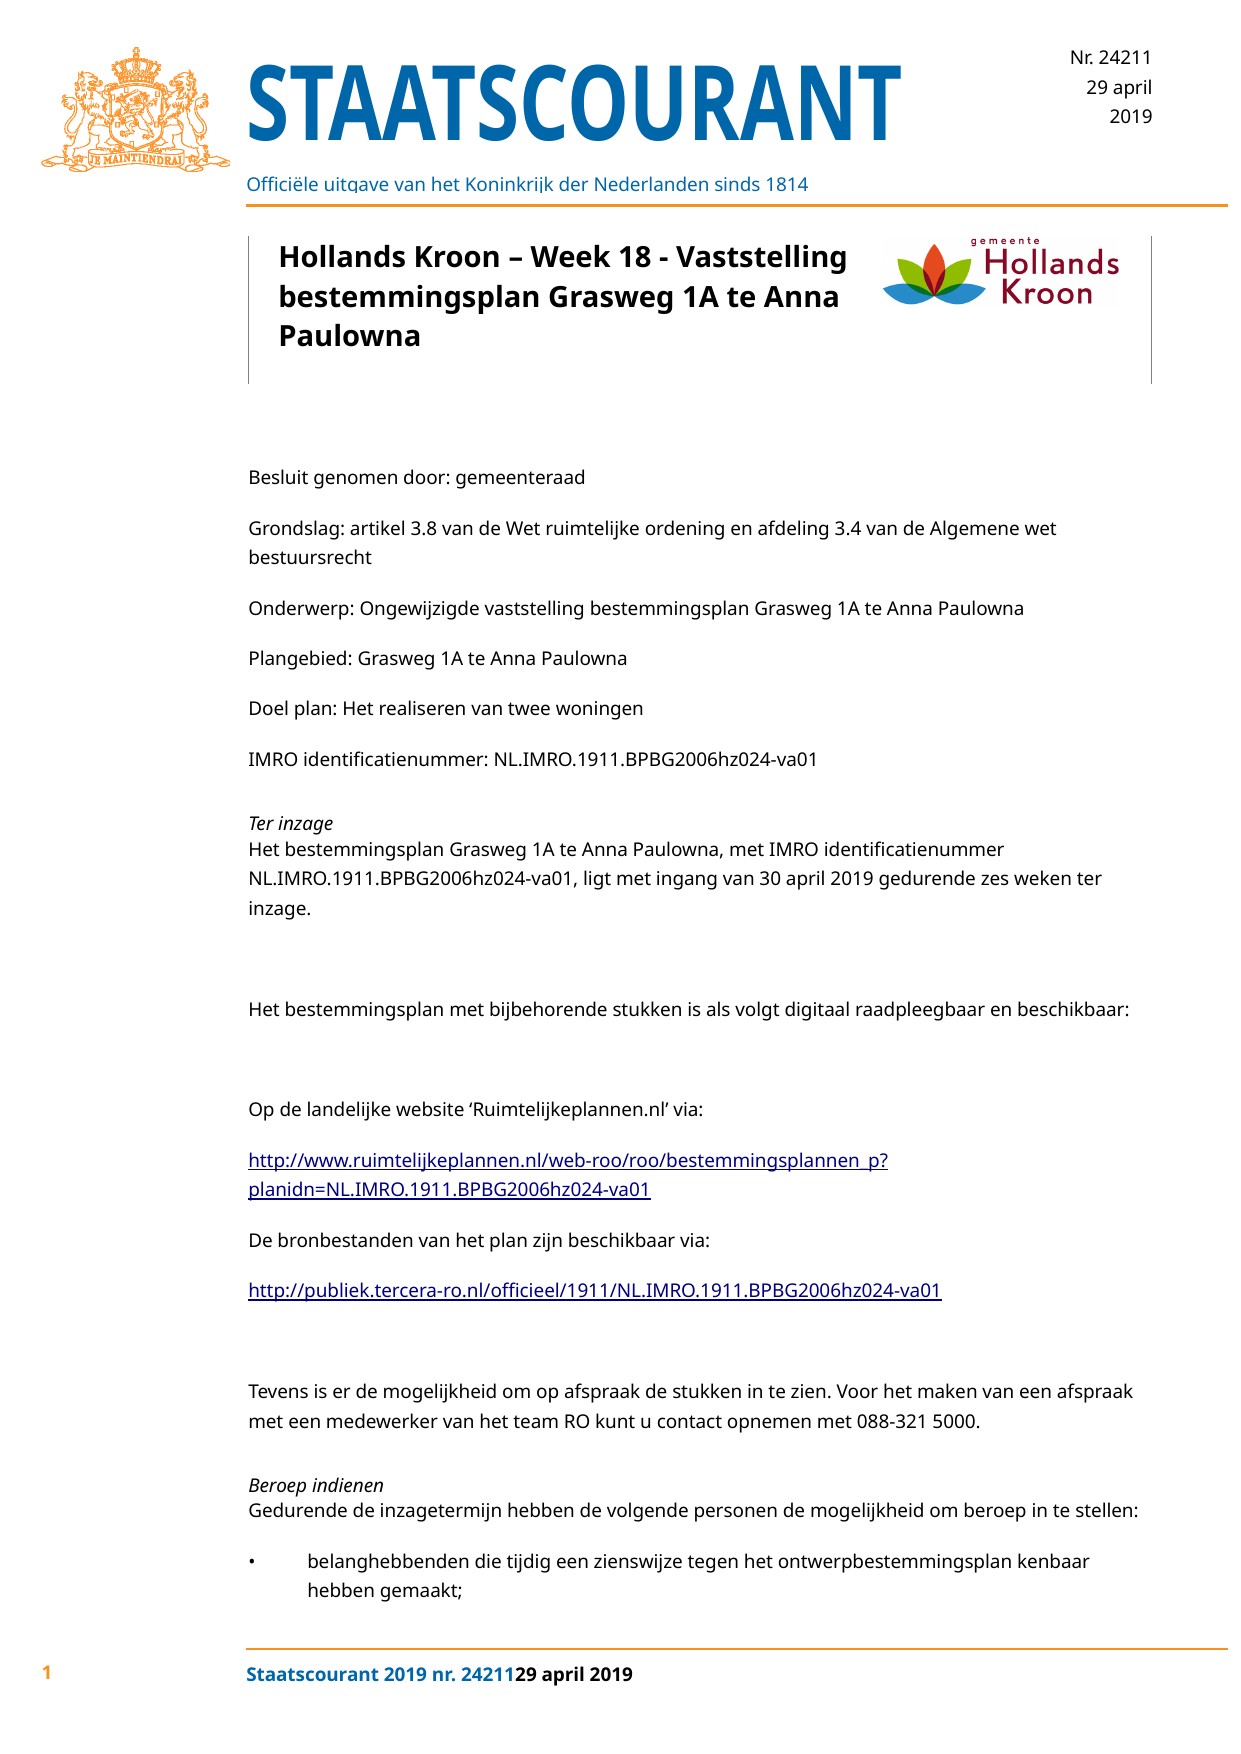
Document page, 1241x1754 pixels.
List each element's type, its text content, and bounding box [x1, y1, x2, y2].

text De bronbestanden van het plan zijn beschikbaar via: [248, 1227, 1152, 1253]
picture [41, 47, 231, 172]
text Op de landelijke website ‘Ruimtelijkeplannen.nl’ via: [248, 1097, 1152, 1122]
text Gedurende de inzagetermijn hebben de volgende personen de mogelijkheid om beroep in te stellen: [248, 1497, 1152, 1523]
text Grondslag: artikel 3.8 van de Wet ruimtelijke ordening en afdeling 3.4 van de Algemene wet bestuursrecht [248, 515, 1152, 570]
text Het bestemmingsplan met bijbehorende stukken is als volgt digitaal raadpleegbaar en beschikbaar: [248, 996, 1152, 1021]
text IMRO identificatienummer: NL.IMRO.1911.BPBG2006hz024-va01 [248, 746, 1152, 772]
text http://publiek.tercera-ro.nl/officieel/1911/NL.IMRO.1911.BPBG2006hz024-va01 [248, 1277, 1152, 1303]
text Tevens is er de mogelijkheid om op afspraak de stukken in te zien. Voor het maken van een afspraak met een medewerker van het team RO kunt u contact opnemen met 088-321 5000. [248, 1378, 1152, 1433]
table_header Hollands Kroon – Week 18 - Vaststelling bestemmingsplan Grasweg 1A te Anna Paulowna [249, 236, 850, 384]
text Ter inzage [248, 810, 1152, 836]
text Plangebied: Grasweg 1A te Anna Paulowna [248, 645, 1152, 671]
text http://www.ruimtelijkeplannen.nl/web-roo/roo/bestemmingsplannen_p?planidn=NL.IMRO.1911.BPBG2006hz024-va01 [248, 1147, 1152, 1202]
text Besluit genomen door: gemeenteraad [248, 464, 1152, 490]
text Beroep indienen [248, 1472, 1152, 1497]
list belanghebbenden die tijdig een zienswijze tegen het ontwerpbestemmingsplan kenbaar hebben gemaakt; [248, 1548, 1152, 1603]
text Doel plan: Het realiseren van twee woningen [248, 696, 1152, 721]
text Het bestemmingsplan Grasweg 1A te Anna Paulowna, met IMRO identificatienummer NL.IMRO.1911.BPBG2006hz024-va01, ligt met ingang van 30 april 2019 gedurende zes weken ter inzage. [248, 836, 1152, 921]
picture [882, 236, 1119, 305]
table_header [850, 236, 1151, 384]
text Onderwerp: Ongewijzigde vaststelling bestemmingsplan Grasweg 1A te Anna Paulowna [248, 595, 1152, 621]
